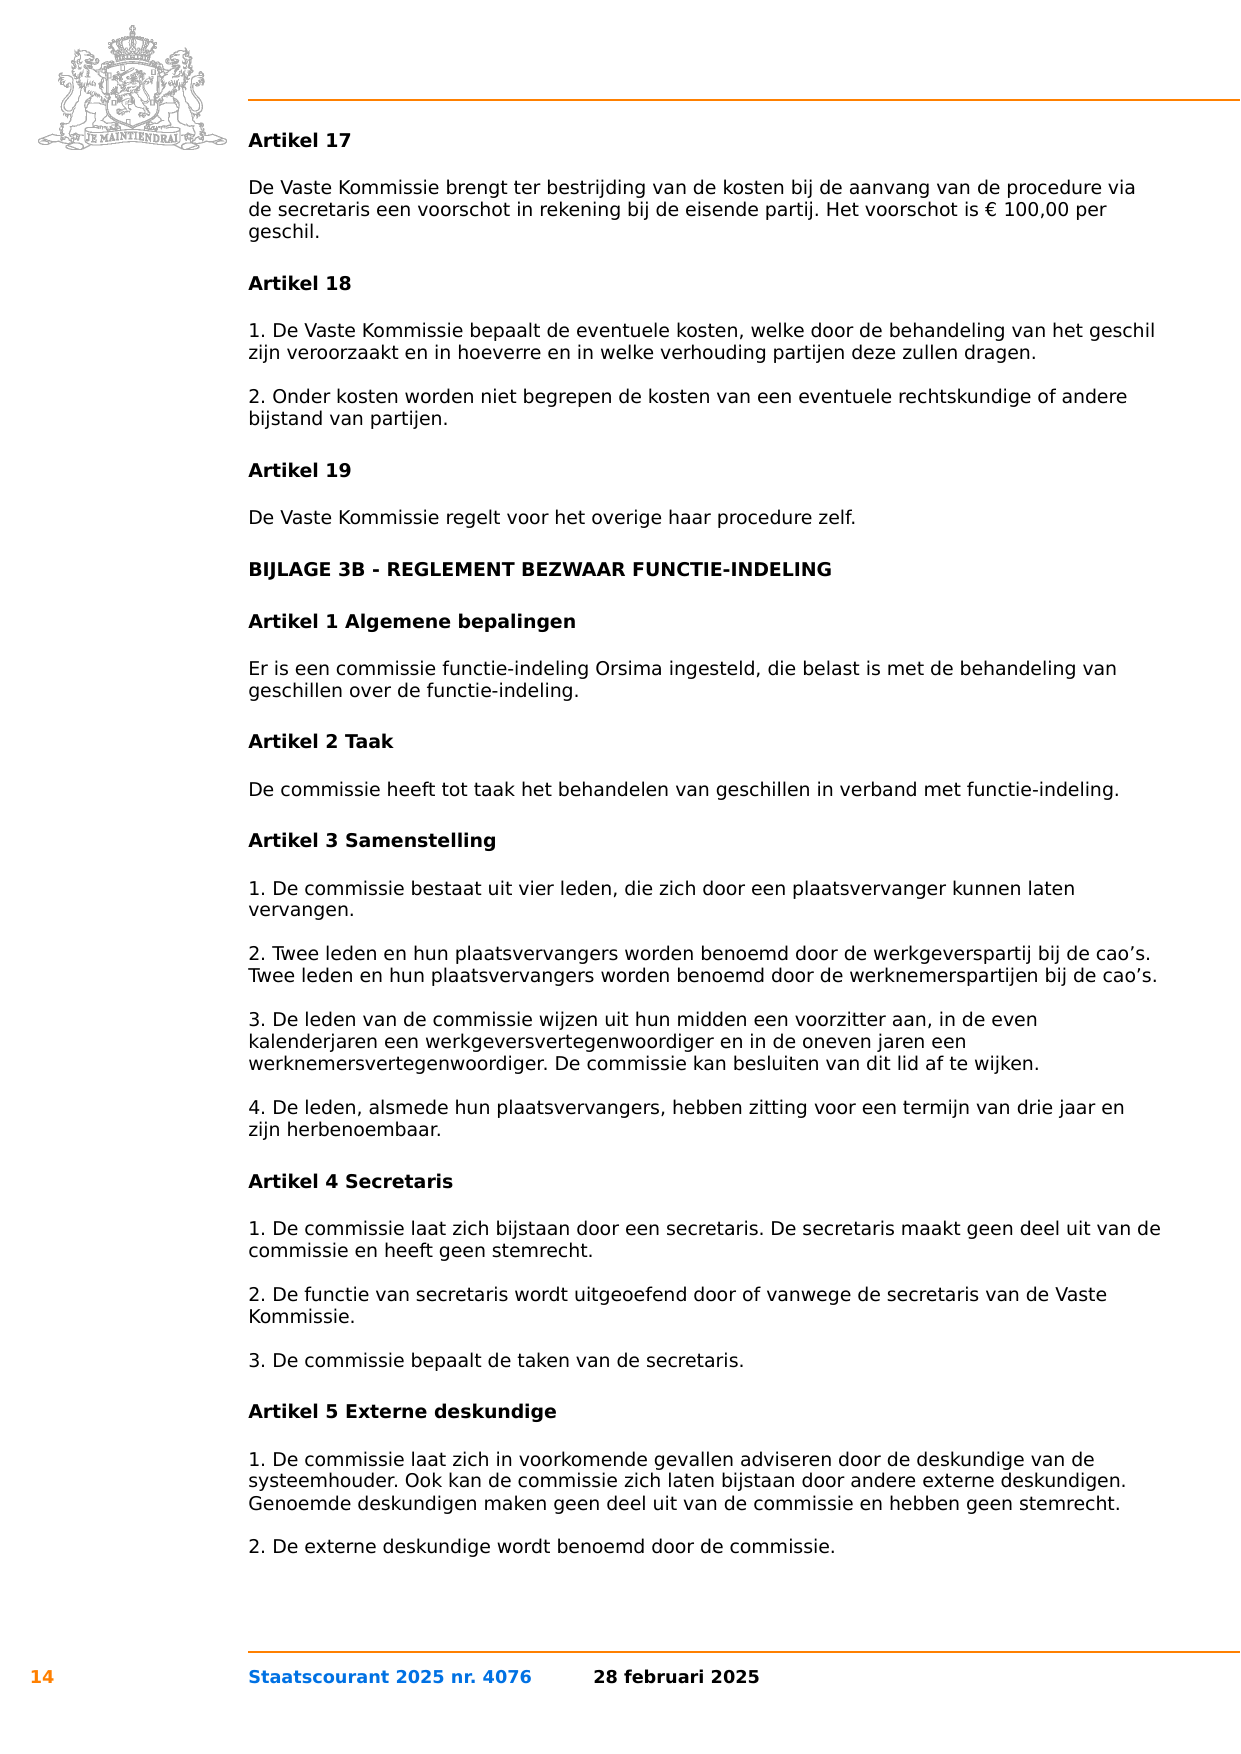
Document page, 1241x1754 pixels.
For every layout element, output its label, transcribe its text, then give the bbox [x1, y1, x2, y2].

text 2. De externe deskundige wordt benoemd door de commissie. [248, 1536, 1163, 1558]
text 1. De Vaste Kommissie bepaalt de eventuele kosten, welke door de behandeling van het geschil zijn veroorzaakt en in hoeverre en in welke verhouding partijen deze zullen dragen. [248, 320, 1163, 364]
subtitle Artikel 3 Samenstelling [248, 830, 1163, 852]
subtitle Artikel 1 Algemene bepalingen [248, 611, 1163, 632]
text 4. De leden, alsmede hun plaatsvervangers, hebben zitting voor een termijn van drie jaar en zijn herbenoembaar. [248, 1097, 1163, 1141]
text De Vaste Kommissie brengt ter bestrijding van de kosten bij de aanvang van de procedure via de secretaris een voorschot in rekening bij de eisende partij. Het voorschot is € 100,00 per geschil. [248, 177, 1163, 243]
subtitle BIJLAGE 3B - REGLEMENT BEZWAAR FUNCTIE-INDELING [248, 558, 1163, 581]
text Er is een commissie functie-indeling Orsima ingesteld, die belast is met de behandeling van geschillen over de functie-indeling. [248, 657, 1163, 701]
subtitle Artikel 18 [248, 273, 1163, 295]
text 2. Twee leden en hun plaatsvervangers worden benoemd door de werkgeverspartij bij de cao’s. Twee leden en hun plaatsvervangers worden benoemd door de werknemerspartijen bij de cao’s. [248, 943, 1163, 987]
subtitle Artikel 5 Externe deskundige [248, 1401, 1163, 1423]
text 1. De commissie bestaat uit vier leden, die zich door een plaatsvervanger kunnen laten vervangen. [248, 877, 1163, 921]
text De commissie heeft tot taak het behandelen van geschillen in verband met functie-indeling. [248, 778, 1163, 800]
text 1. De commissie laat zich in voorkomende gevallen adviseren door de deskundige van de systeemhouder. Ook kan de commissie zich laten bijstaan door andere externe deskundigen. Genoemde deskundigen maken geen deel uit van de commissie en hebben geen stemrecht. [248, 1448, 1163, 1514]
picture [38, 25, 227, 150]
text 2. De functie van secretaris wordt uitgeoefend door of vanwege de secretaris van de Vaste Kommissie. [248, 1284, 1163, 1328]
subtitle Artikel 17 [248, 130, 1163, 152]
text 3. De leden van de commissie wijzen uit hun midden een voorzitter aan, in de even kalenderjaren een werkgeversvertegenwoordiger en in de oneven jaren een werknemersvertegenwoordiger. De commissie kan besluiten van dit lid af te wijken. [248, 1009, 1163, 1075]
subtitle Artikel 2 Taak [248, 731, 1163, 753]
subtitle Artikel 19 [248, 459, 1163, 482]
subtitle Artikel 4 Secretaris [248, 1171, 1163, 1193]
text 2. Onder kosten worden niet begrepen de kosten van een eventuele rechtskundige of andere bijstand van partijen. [248, 386, 1163, 429]
text De Vaste Kommissie regelt voor het overige haar procedure zelf. [248, 507, 1163, 528]
text 3. De commissie bepaalt de taken van de secretaris. [248, 1349, 1163, 1371]
text 1. De commissie laat zich bijstaan door een secretaris. De secretaris maakt geen deel uit van de commissie en heeft geen stemrecht. [248, 1218, 1163, 1262]
